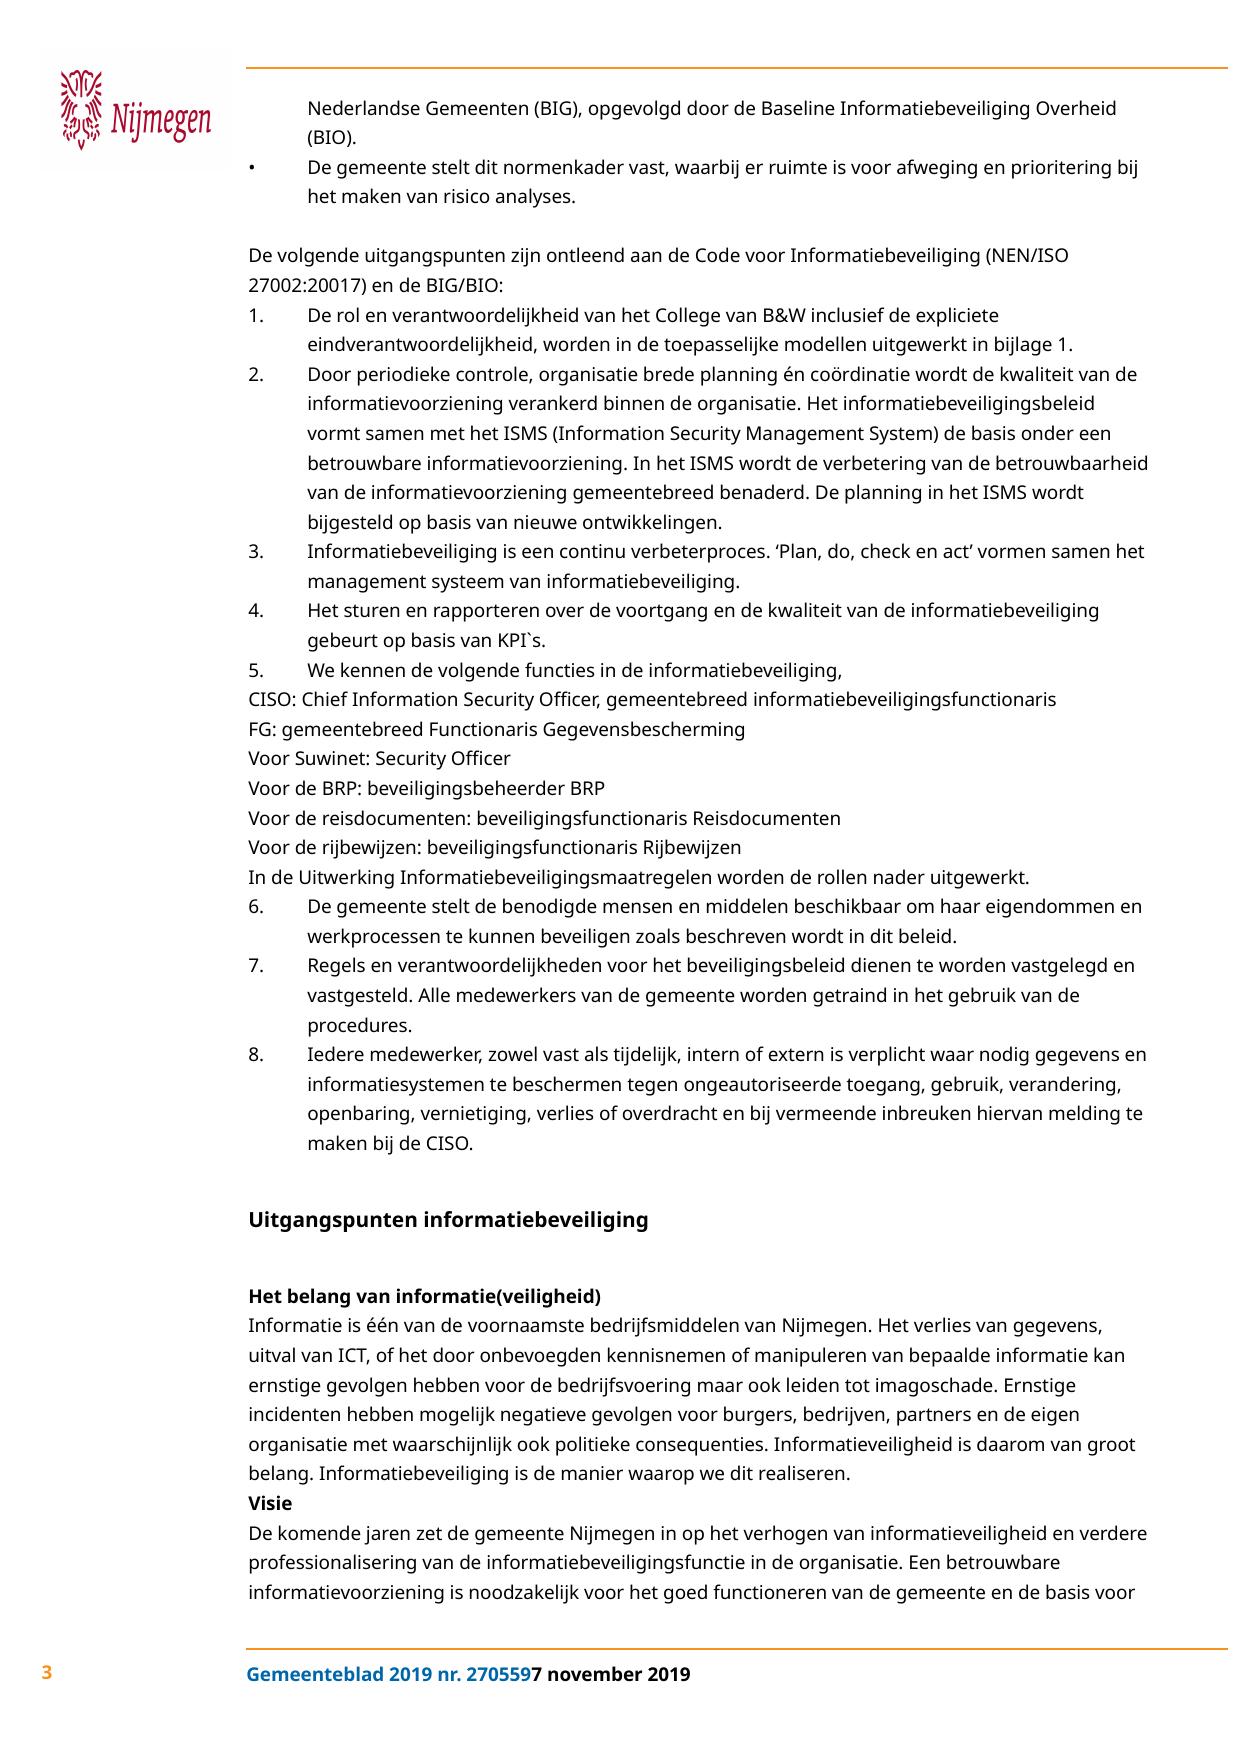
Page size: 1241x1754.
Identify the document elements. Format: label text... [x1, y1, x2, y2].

list De rol en verantwoordelijkheid van het College van B&W inclusief de expliciete eindverantwoordelijkheid, worden in de toepasselijke modellen uitgewerkt in bijlage 1. [248, 302, 1152, 357]
text In de Uitwerking Informatiebeveiligingsmaatregelen worden de rollen nader uitgewerkt. [248, 864, 1152, 890]
picture [41, 47, 231, 172]
text Voor Suwinet: Security Officer [248, 746, 1152, 771]
text Uitgangspunten informatiebeveiliging [248, 1205, 1152, 1234]
text Voor de reisdocumenten: beveiligingsfunctionaris Reisdocumenten [248, 805, 1152, 831]
list De gemeente stelt dit normenkader vast, waarbij er ruimte is voor afweging en prioritering bij het maken van risico analyses. [248, 154, 1152, 209]
list Iedere medewerker, zowel vast als tijdelijk, intern of extern is verplicht waar nodig gegevens en informatiesystemen te beschermen tegen ongeautoriseerde toegang, gebruik, verandering, openbaring, vernietiging, verlies of overdracht en bij vermeende inbreuken hiervan melding te maken bij de CISO. [248, 1041, 1152, 1156]
list Informatiebeveiliging is een continu verbeterproces. ‘Plan, do, check en act’ vormen samen het management systeem van informatiebeveiliging. [248, 538, 1152, 594]
text Informatie is één van de voornaamste bedrijfsmiddelen van Nijmegen. Het verlies van gegevens, uitval van ICT, of het door onbevoegden kennisnemen of manipuleren van bepaalde informatie kan ernstige gevolgen hebben voor de bedrijfsvoering maar ook leiden tot imagoschade. Ernstige incidenten hebben mogelijk negatieve gevolgen voor burgers, bedrijven, partners en de eigen organisatie met waarschijnlijk ook politieke consequenties. Informatieveiligheid is daarom van groot belang. Informatiebeveiliging is de manier waarop we dit realiseren. [248, 1313, 1152, 1486]
list Het sturen en rapporteren over de voortgang en de kwaliteit van de informatiebeveiliging gebeurt op basis van KPI`s. [248, 598, 1152, 653]
list Door periodieke controle, organisatie brede planning én coördinatie wordt de kwaliteit van de informatievoorziening verankerd binnen de organisatie. Het informatiebeveiligingsbeleid vormt samen met het ISMS (Information Security Management System) de basis onder een betrouwbare informatievoorziening. In het ISMS wordt de verbetering van de betrouwbaarheid van de informatievoorziening gemeentebreed benaderd. De planning in het ISMS wordt bijgesteld op basis van nieuwe ontwikkelingen. [248, 361, 1152, 535]
text De komende jaren zet de gemeente Nijmegen in op het verhogen van informatieveiligheid en verdere professionalisering van de informatiebeveiligingsfunctie in de organisatie. Een betrouwbare informatievoorziening is noodzakelijk voor het goed functioneren van de gemeente en de basis voor [248, 1520, 1152, 1605]
text CISO: Chief Information Security Officer, gemeentebreed informatiebeveiligingsfunctionaris [248, 686, 1152, 712]
list Nederlandse Gemeenten (BIG), opgevolgd door de Baseline Informatiebeveiliging Overheid (BIO). [248, 95, 1152, 150]
text FG: gemeentebreed Functionaris Gegevensbescherming [248, 716, 1152, 742]
text De volgende uitgangspunten zijn ontleend aan de Code voor Informatiebeveiliging (NEN/ISO 27002:20017) en de BIG/BIO: [248, 243, 1152, 298]
text Visie [248, 1490, 1152, 1516]
text Het belang van informatie(veiligheid) [248, 1283, 1152, 1309]
text Voor de rijbewijzen: beveiligingsfunctionaris Rijbewijzen [248, 834, 1152, 860]
list We kennen de volgende functies in de informatiebeveiliging, [248, 657, 1152, 683]
text Voor de BRP: beveiligingsbeheerder BRP [248, 775, 1152, 801]
list Regels en verantwoordelijkheden voor het beveiligingsbeleid dienen te worden vastgelegd en vastgesteld. Alle medewerkers van de gemeente worden getraind in het gebruik van de procedures. [248, 953, 1152, 1038]
list De gemeente stelt de benodigde mensen en middelen beschikbaar om haar eigendommen en werkprocessen te kunnen beveiligen zoals beschreven wordt in dit beleid. [248, 893, 1152, 949]
